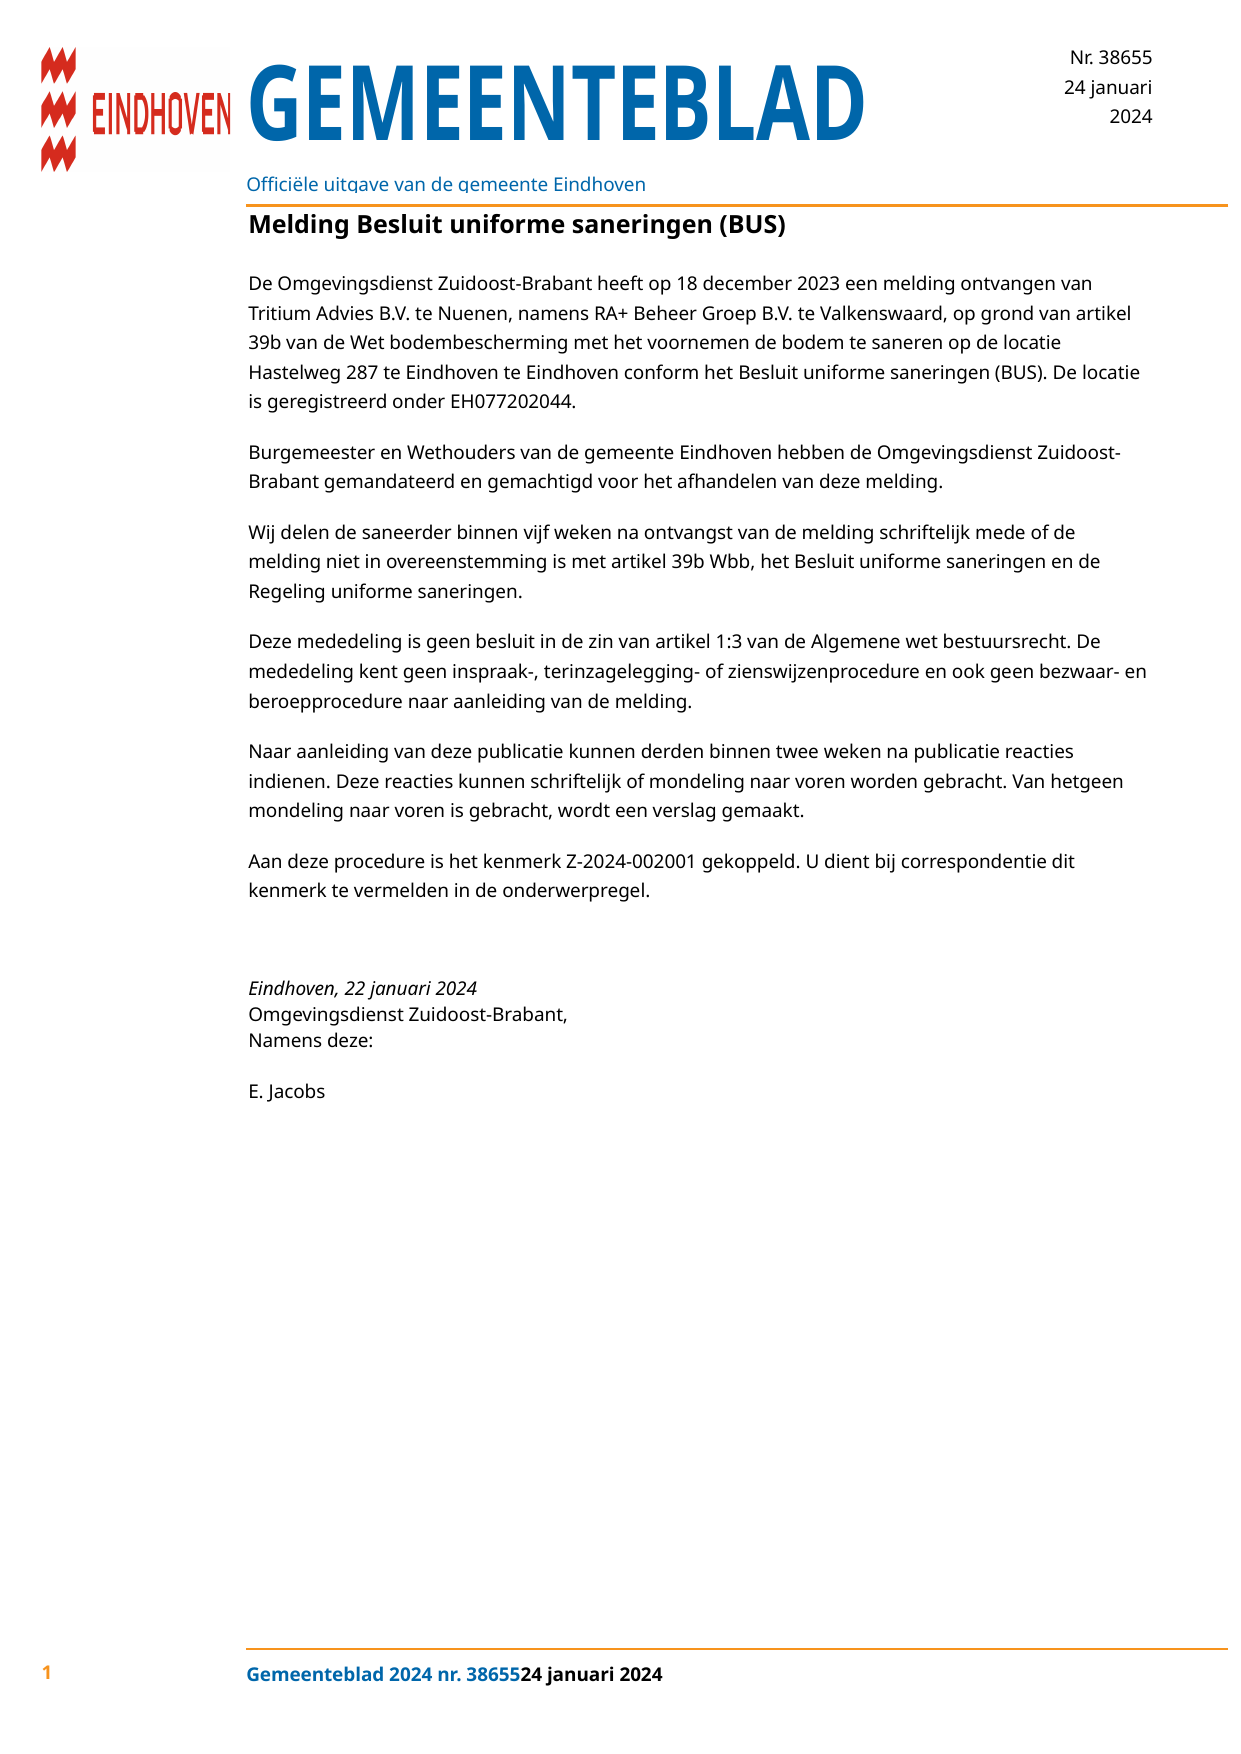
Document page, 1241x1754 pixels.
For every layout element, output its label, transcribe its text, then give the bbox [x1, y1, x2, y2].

text Deze mededeling is geen besluit in de zin van artikel 1:3 van de Algemene wet bestuursrecht. De mededeling kent geen inspraak-, terinzagelegging- of zienswijzenprocedure en ook geen bezwaar- en beroepprocedure naar aanleiding van de melding. [248, 629, 1152, 713]
text De Omgevingsdienst Zuidoost-Brabant heeft op 18 december 2023 een melding ontvangen van Tritium Advies B.V. te Nuenen, namens RA+ Beheer Groep B.V. te Valkenswaard, op grond van artikel 39b van de Wet bodembescherming met het voornemen de bodem te saneren op de locatie Hastelweg 287 te Eindhoven te Eindhoven conform het Besluit uniforme saneringen (BUS). De locatie is geregistreerd onder EH077202044. [248, 270, 1152, 414]
text Burgemeester en Wethouders van de gemeente Eindhoven hebben de Omgevingsdienst Zuidoost-Brabant gemandateerd en gemachtigd voor het afhandelen van deze melding. [248, 439, 1152, 494]
text Wij delen de saneerder binnen vijf weken na ontvangst van de melding schriftelijk mede of de melding niet in overeenstemming is met artikel 39b Wbb, het Besluit uniforme saneringen en de Regeling uniforme saneringen. [248, 519, 1152, 604]
text E. Jacobs [248, 1078, 1152, 1104]
text Namens deze: [248, 1027, 1152, 1053]
text Omgevingsdienst Zuidoost-Brabant, [248, 1001, 1152, 1027]
picture [41, 47, 231, 172]
text Aan deze procedure is het kenmerk Z-2024-002001 gekoppeld. U dient bij correspondentie dit kenmerk te vermelden in de onderwerpregel. [248, 848, 1152, 903]
text Melding Besluit uniforme saneringen (BUS) [248, 207, 1152, 241]
text Naar aanleiding van deze publicatie kunnen derden binnen twee weken na publicatie reacties indienen. Deze reacties kunnen schriftelijk of mondeling naar voren worden gebracht. Van hetgeen mondeling naar voren is gebracht, wordt een verslag gemaakt. [248, 738, 1152, 823]
text Eindhoven, 22 januari 2024 [248, 976, 1152, 1001]
